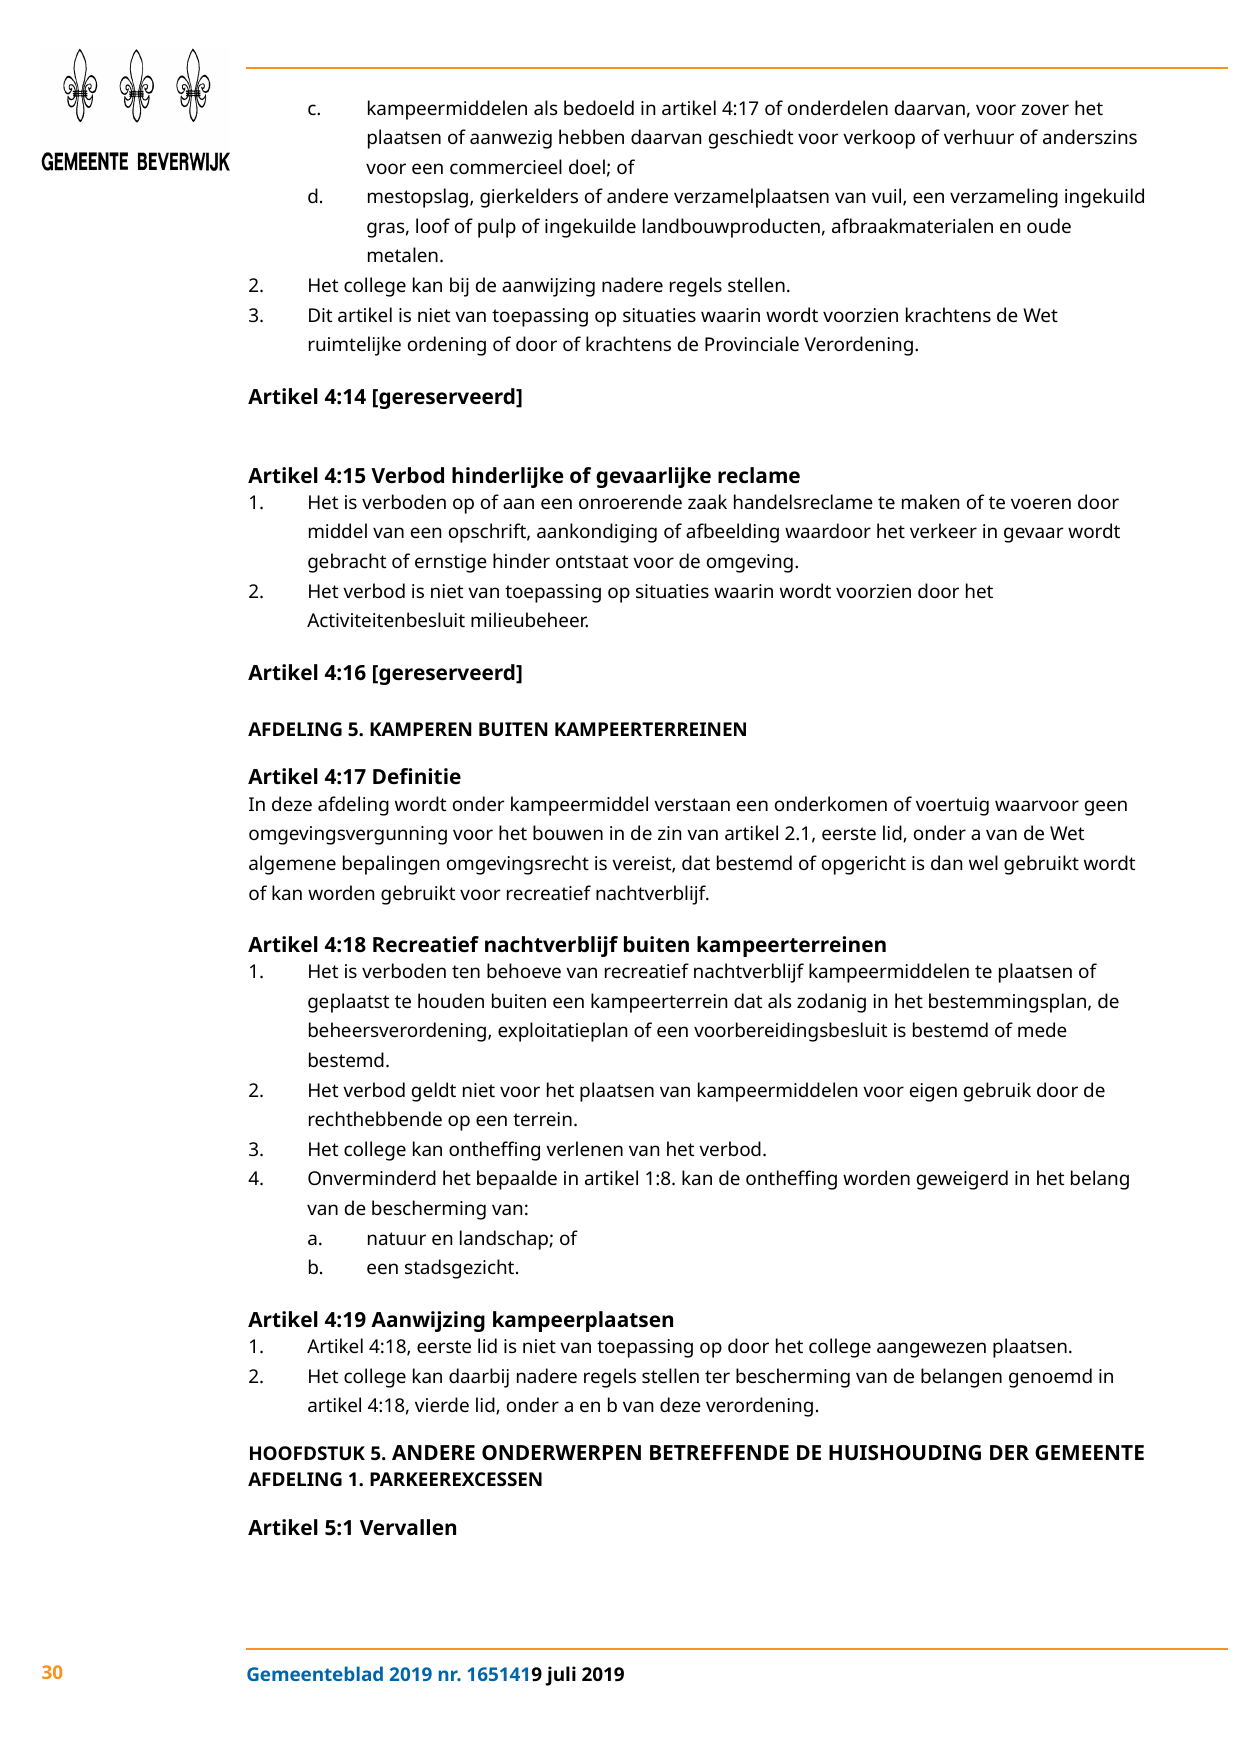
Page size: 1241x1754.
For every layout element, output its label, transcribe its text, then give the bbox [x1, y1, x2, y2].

list Het is verboden op of aan een onroerende zaak handelsreclame te maken of te voeren door middel van een opschrift, aankondiging of afbeelding waardoor het verkeer in gevaar wordt gebracht of ernstige hinder ontstaat voor de omgeving. [248, 489, 1152, 574]
list Onverminderd het bepaalde in artikel 1:8. kan de ontheffing worden geweigerd in het belang van de bescherming van: [248, 1166, 1152, 1221]
text AFDELING 5. KAMPEREN BUITEN KAMPEERTERREINEN [248, 716, 1152, 742]
text HOOFDSTUK 5. ANDERE ONDERWERPEN BETREFFENDE DE HUISHOUDING DER GEMEENTE [248, 1438, 1152, 1466]
text Artikel 4:15 Verbod hinderlijke of gevaarlijke reclame [248, 461, 1152, 489]
text Artikel 4:17 Definitie [248, 762, 1152, 791]
list Het college kan ontheffing verlenen van het verbod. [248, 1136, 1152, 1162]
list een stadsgezicht. [307, 1254, 1152, 1280]
list Het verbod geldt niet voor het plaatsen van kampeermiddelen voor eigen gebruik door de rechthebbende op een terrein. [248, 1077, 1152, 1132]
list mestopslag, gierkelders of andere verzamelplaatsen van vuil, een verzameling ingekuild gras, loof of pulp of ingekuilde landbouwproducten, afbraakmaterialen en oude metalen. [307, 183, 1152, 268]
text Artikel 4:16 [gereserveerd] [248, 658, 1152, 686]
list Dit artikel is niet van toepassing op situaties waarin wordt voorzien krachtens de Wet ruimtelijke ordening of door of krachtens de Provinciale Verordening. [248, 302, 1152, 357]
list natuur en landschap; of [307, 1225, 1152, 1251]
list Het college kan bij de aanwijzing nadere regels stellen. [248, 272, 1152, 298]
list kampeermiddelen als bedoeld in artikel 4:17 of onderdelen daarvan, voor zover het plaatsen of aanwezig hebben daarvan geschiedt voor verkoop of verhuur of anderszins voor een commercieel doel; of [307, 95, 1152, 180]
list Het verbod is niet van toepassing op situaties waarin wordt voorzien door het Activiteitenbesluit milieubeheer. [248, 578, 1152, 633]
picture [41, 47, 231, 172]
list Het college kan daarbij nadere regels stellen ter bescherming van de belangen genoemd in artikel 4:18, vierde lid, onder a en b van deze verordening. [248, 1363, 1152, 1418]
text AFDELING 1. PARKEEREXCESSEN [248, 1466, 1152, 1492]
text Artikel 5:1 Vervallen [248, 1513, 1152, 1541]
list Artikel 4:18, eerste lid is niet van toepassing op door het college aangewezen plaatsen. [248, 1333, 1152, 1359]
text Artikel 4:19 Aanwijzing kampeerplaatsen [248, 1305, 1152, 1333]
text In deze afdeling wordt onder kampeermiddel verstaan een onderkomen of voertuig waarvoor geen omgevingsvergunning voor het bouwen in de zin van artikel 2.1, eerste lid, onder a van de Wet algemene bepalingen omgevingsrecht is vereist, dat bestemd of opgericht is dan wel gebruikt wordt of kan worden gebruikt voor recreatief nachtverblijf. [248, 791, 1152, 905]
text Artikel 4:14 [gereserveerd] [248, 382, 1152, 410]
list Het is verboden ten behoeve van recreatief nachtverblijf kampeermiddelen te plaatsen of geplaatst te houden buiten een kampeerterrein dat als zodanig in het bestemmingsplan, de beheersverordening, exploitatieplan of een voorbereidingsbesluit is bestemd of mede bestemd. [248, 958, 1152, 1073]
text Artikel 4:18 Recreatief nachtverblijf buiten kampeerterreinen [248, 930, 1152, 958]
